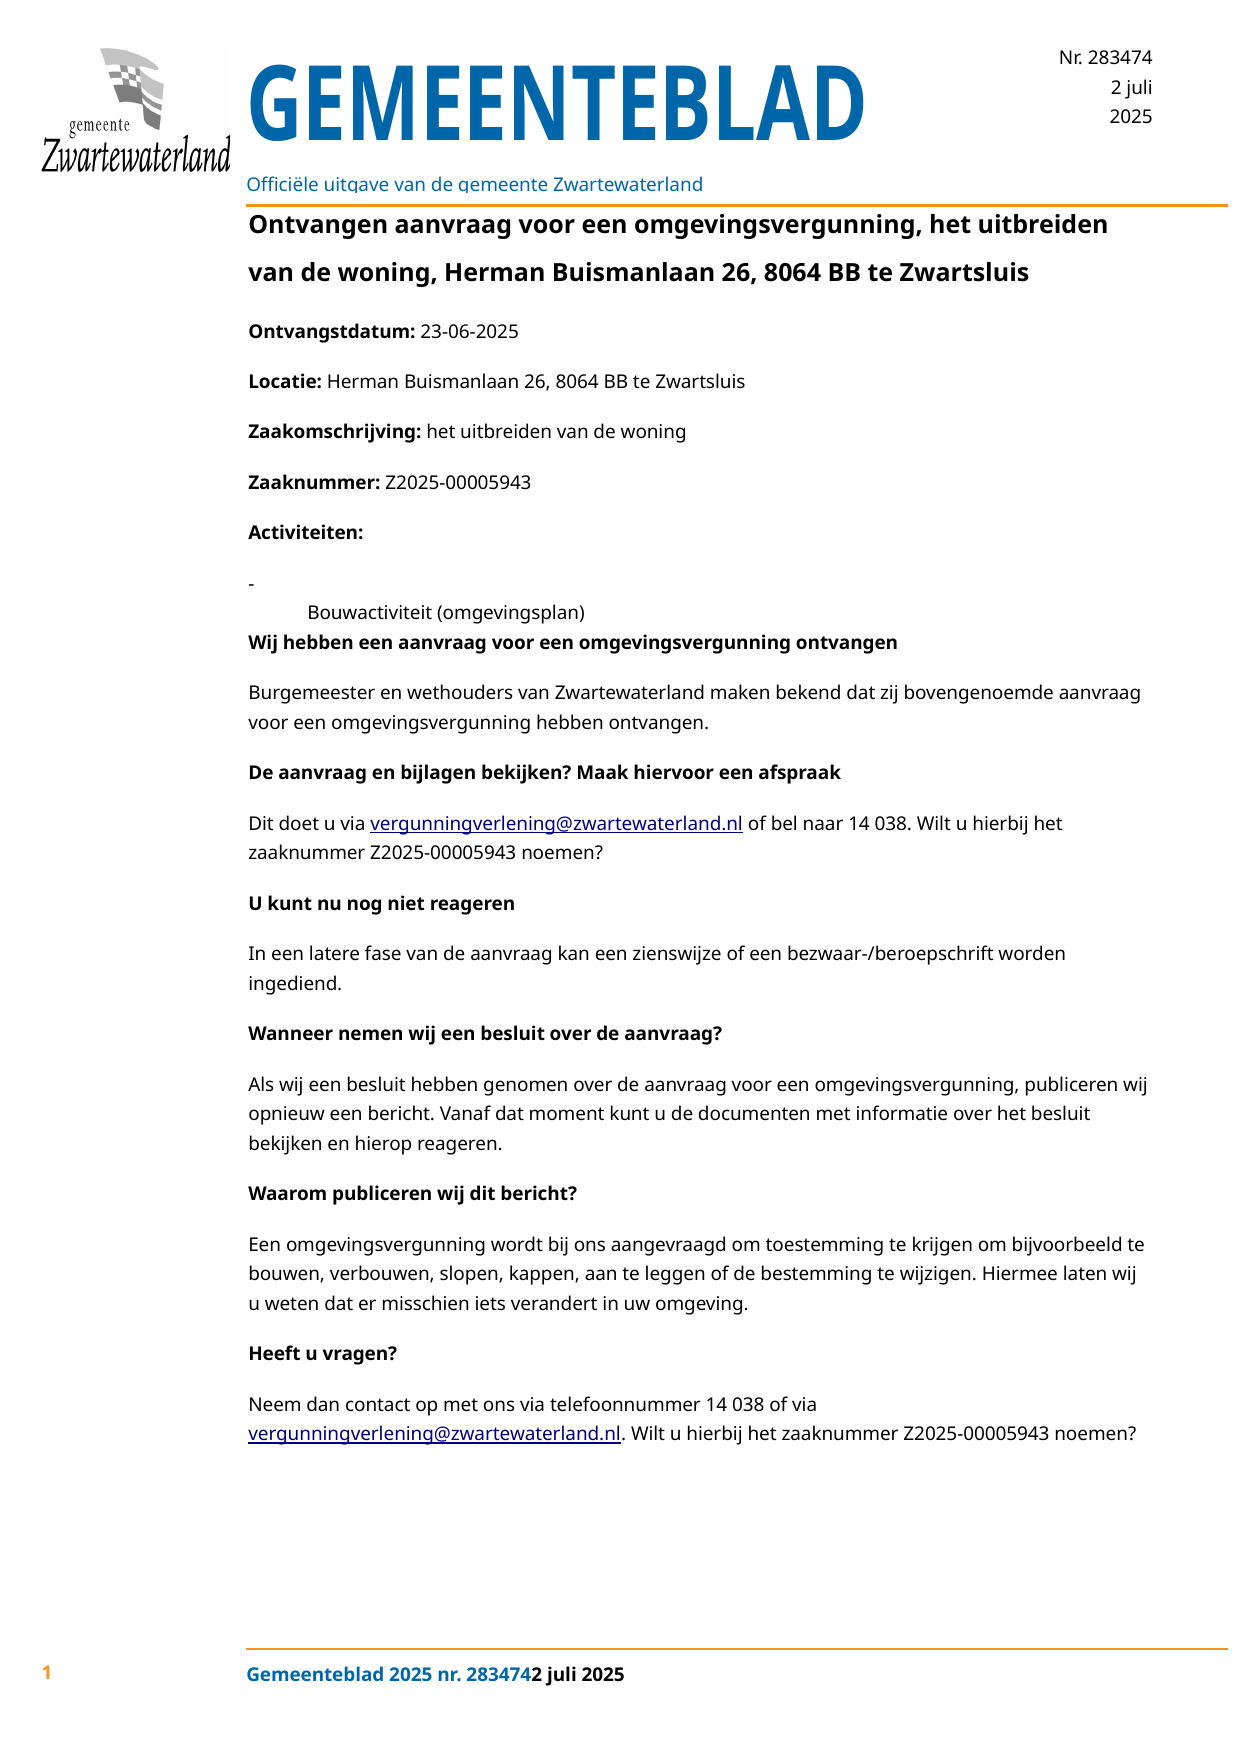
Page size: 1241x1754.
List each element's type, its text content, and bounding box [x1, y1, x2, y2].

picture [41, 47, 231, 172]
text Wanneer nemen wij een besluit over de aanvraag? [248, 1020, 1152, 1046]
text Dit doet u via vergunningverlening@zwartewaterland.nl of bel naar 14 038. Wilt u hierbij het zaaknummer Z2025-00005943 noemen? [248, 810, 1152, 865]
text Waarom publiceren wij dit bericht? [248, 1180, 1152, 1206]
text Heeft u vragen? [248, 1340, 1152, 1366]
text Ontvangen aanvraag voor een omgevingsvergunning, het uitbreiden van de woning, Herman Buismanlaan 26, 8064 BB te Zwartsluis [248, 207, 1152, 288]
text In een latere fase van de aanvraag kan een zienswijze of een bezwaar-/beroepschrift worden ingediend. [248, 940, 1152, 996]
text De aanvraag en bijlagen bekijken? Maak hiervoor een afspraak [248, 759, 1152, 785]
list Bouwactiviteit (omgevingsplan) [248, 599, 1152, 625]
text Neem dan contact op met ons via telefoonnummer 14 038 of via vergunningverlening@zwartewaterland.nl. Wilt u hierbij het zaaknummer Z2025-00005943 noemen? [248, 1391, 1152, 1446]
text Als wij een besluit hebben genomen over de aanvraag voor een omgevingsvergunning, publiceren wij opnieuw een bericht. Vanaf dat moment kunt u de documenten met informatie over het besluit bekijken en hierop reageren. [248, 1071, 1152, 1156]
text Ontvangstdatum: 23-06-2025 [248, 318, 1152, 344]
text Locatie: Herman Buismanlaan 26, 8064 BB te Zwartsluis [248, 368, 1152, 394]
text Zaakomschrijving: het uitbreiden van de woning [248, 419, 1152, 444]
text Een omgevingsvergunning wordt bij ons aangevraagd om toestemming te krijgen om bijvoorbeeld te bouwen, verbouwen, slopen, kappen, aan te leggen of de bestemming te wijzigen. Hiermee laten wij u weten dat er misschien iets verandert in uw omgeving. [248, 1231, 1152, 1316]
text Burgemeester en wethouders van Zwartewaterland maken bekend dat zij bovengenoemde aanvraag voor een omgevingsvergunning hebben ontvangen. [248, 679, 1152, 735]
text Activiteiten: [248, 519, 1152, 545]
text Wij hebben een aanvraag voor een omgevingsvergunning ontvangen [248, 629, 1152, 655]
text U kunt nu nog niet reageren [248, 890, 1152, 916]
text Zaaknummer: Z2025-00005943 [248, 469, 1152, 495]
